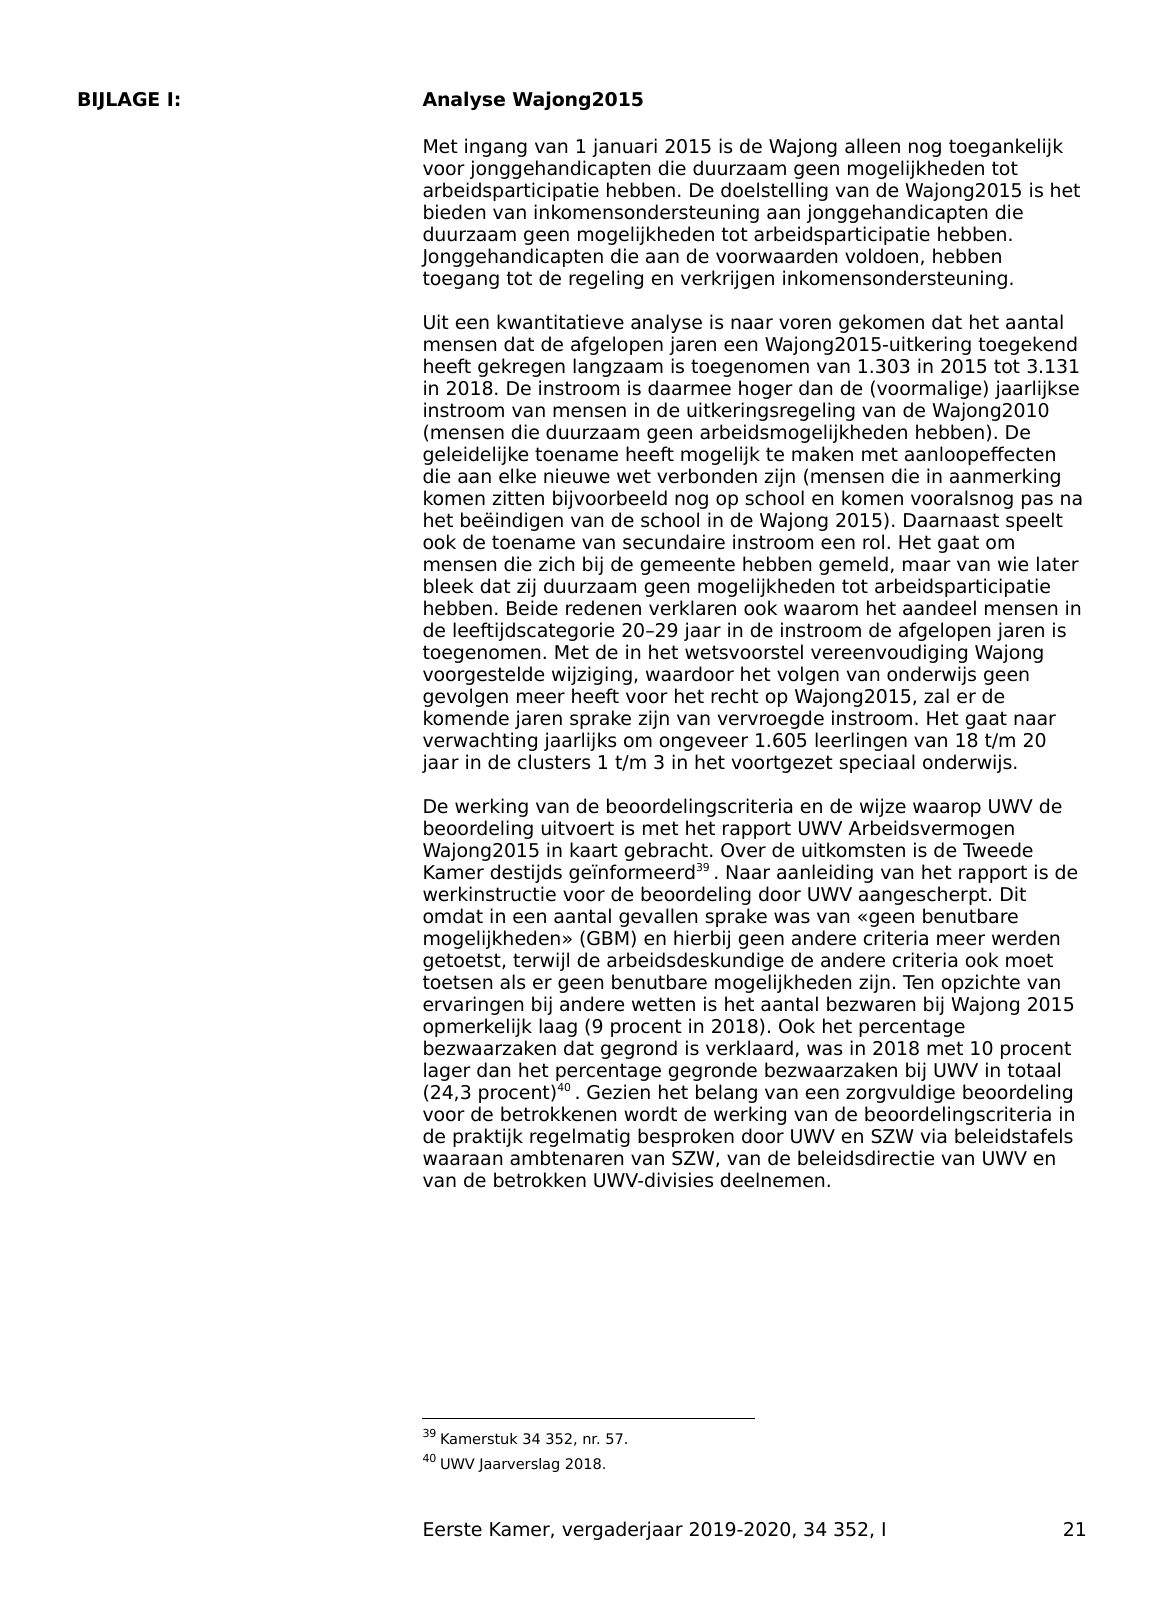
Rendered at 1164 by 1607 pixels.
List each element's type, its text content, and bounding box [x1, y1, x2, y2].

text De werking van de beoordelingscriteria en de wijze waarop UWV de beoordeling uitvoert is met het rapport UWV Arbeidsvermogen Wajong2015 in kaart gebracht. Over de uitkomsten is de Tweede Kamer destijds geïnformeerd. Naar aanleiding van het rapport is de werkinstructie voor de beoordeling door UWV aangescherpt. Dit omdat in een aantal gevallen sprake was van «geen benutbare mogelijkheden» (GBM) en hierbij geen andere criteria meer werden getoetst, terwijl de arbeidsdeskundige de andere criteria ook moet toetsen als er geen benutbare mogelijkheden zijn. Ten opzichte van ervaringen bij andere wetten is het aantal bezwaren bij Wajong 2015 opmerkelijk laag (9 procent in 2018). Ook het percentage bezwaarzaken dat gegrond is verklaard, was in 2018 met 10 procent lager dan het percentage gegronde bezwaarzaken bij UWV in totaal (24,3 procent). Gezien het belang van een zorgvuldige beoordeling voor de betrokkenen wordt de werking van de beoordelingscriteria in de praktijk regelmatig besproken door UWV en SZW via beleidstafels waaraan ambtenaren van SZW, van de beleidsdirectie van UWV en van de betrokken UWV-divisies deelnemen. [422, 796, 1087, 1191]
text Met ingang van 1 januari 2015 is de Wajong alleen nog toegankelijk voor jonggehandicapten die duurzaam geen mogelijkheden tot arbeidsparticipatie hebben. De doelstelling van de Wajong2015 is het bieden van inkomensondersteuning aan jonggehandicapten die duurzaam geen mogelijkheden tot arbeidsparticipatie hebben. Jonggehandicapten die aan de voorwaarden voldoen, hebben toegang tot de regeling en verkrijgen inkomensondersteuning. [422, 136, 1087, 290]
text Kamerstuk 34 352, nr. 57. [422, 1427, 1087, 1449]
text Uit een kwantitatieve analyse is naar voren gekomen dat het aantal mensen dat de afgelopen jaren een Wajong2015-uitkering toegekend heeft gekregen langzaam is toegenomen van 1.303 in 2015 tot 3.131 in 2018. De instroom is daarmee hoger dan de (voormalige) jaarlijkse instroom van mensen in de uitkeringsregeling van de Wajong2010 (mensen die duurzaam geen arbeidsmogelijkheden hebben). De geleidelijke toename heeft mogelijk te maken met aanloopeffecten die aan elke nieuwe wet verbonden zijn (mensen die in aanmerking komen zitten bijvoorbeeld nog op school en komen vooralsnog pas na het beëindigen van de school in de Wajong 2015). Daarnaast speelt ook de toename van secundaire instroom een rol. Het gaat om mensen die zich bij de gemeente hebben gemeld, maar van wie later bleek dat zij duurzaam geen mogelijkheden tot arbeidsparticipatie hebben. Beide redenen verklaren ook waarom het aandeel mensen in de leeftijdscategorie 20–29 jaar in de instroom de afgelopen jaren is toegenomen. Met de in het wetsvoorstel vereenvoudiging Wajong voorgestelde wijziging, waardoor het volgen van onderwijs geen gevolgen meer heeft voor het recht op Wajong2015, zal er de komende jaren sprake zijn van vervroegde instroom. Het gaat naar verwachting jaarlijks om ongeveer 1.605 leerlingen van 18 t/m 20 jaar in de clusters 1 t/m 3 in het voortgezet speciaal onderwijs. [422, 312, 1087, 774]
subtitle BIJLAGE I: Analyse Wajong2015 [77, 89, 1087, 111]
text UWV Jaarverslag 2018. [422, 1452, 1087, 1474]
